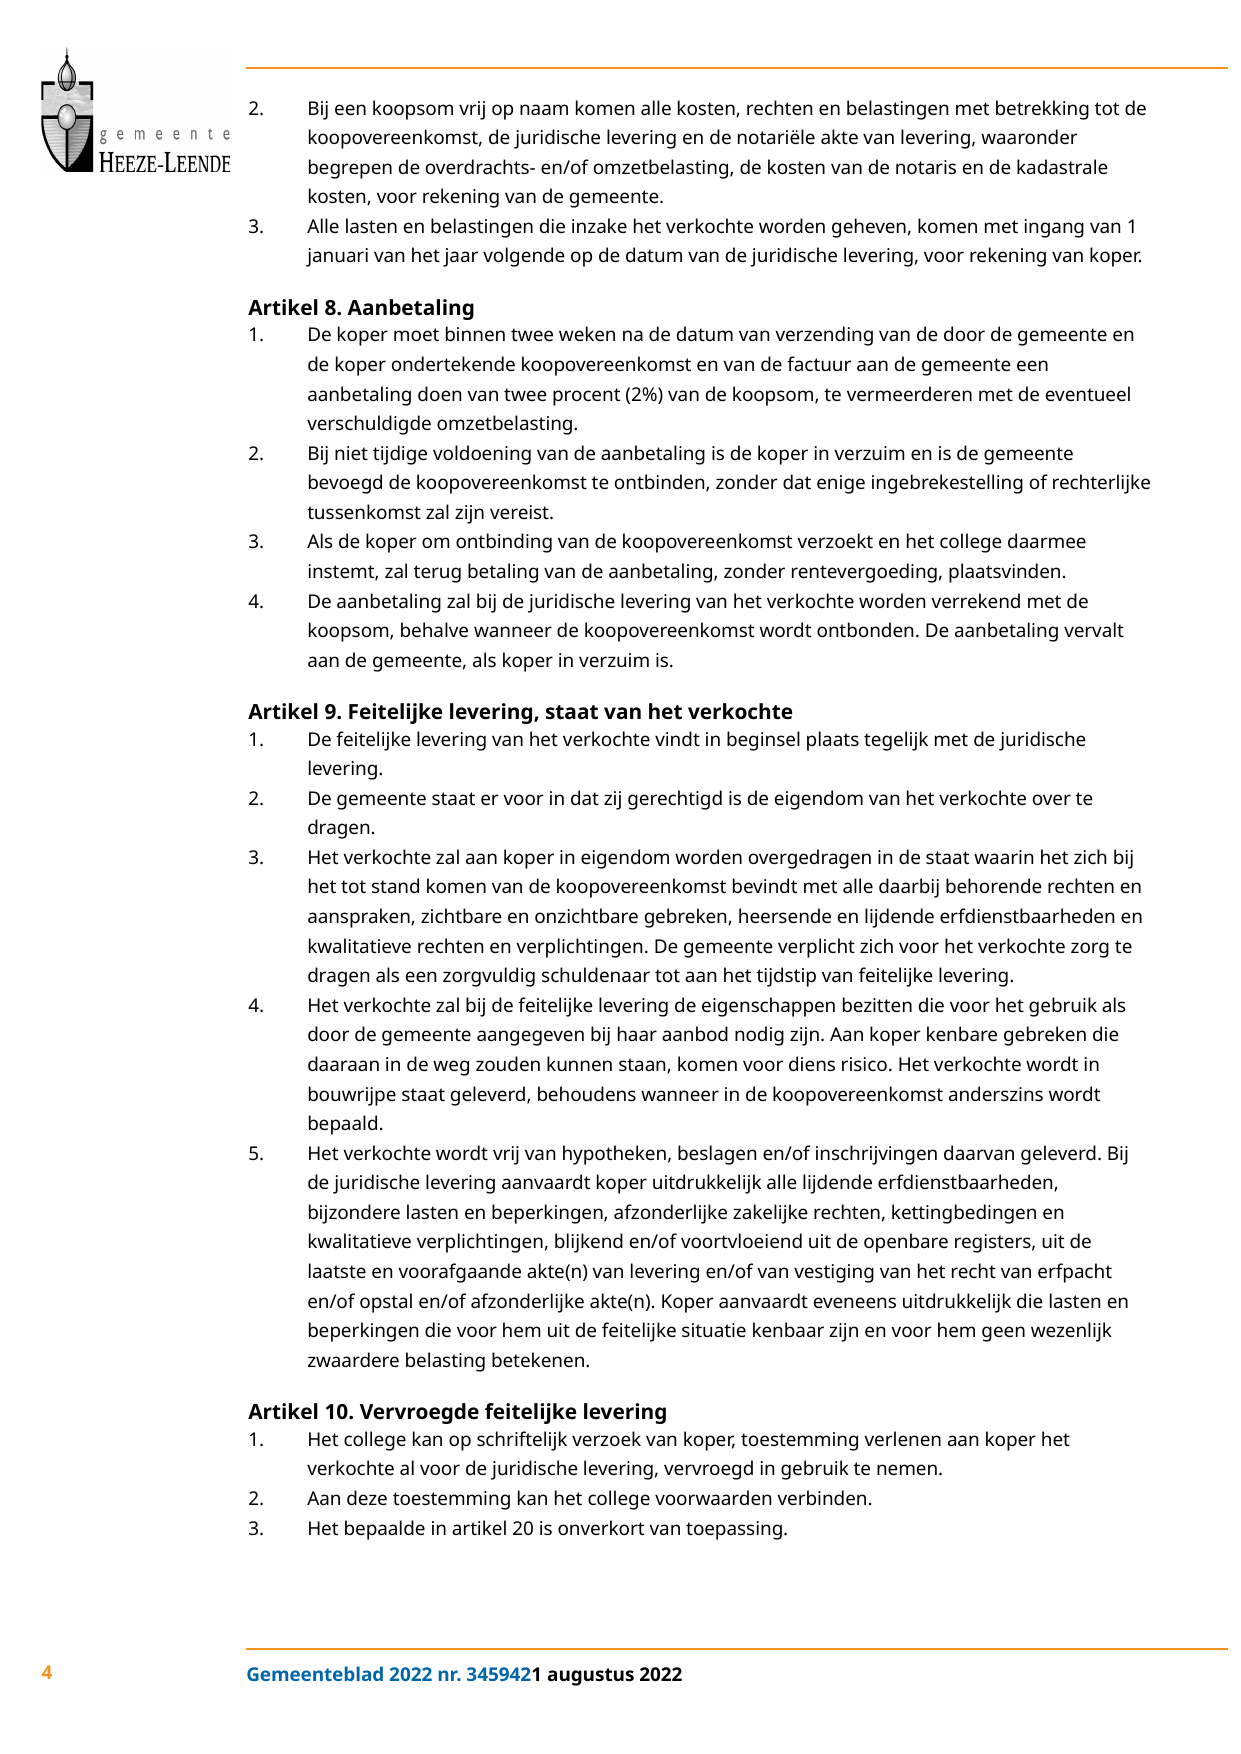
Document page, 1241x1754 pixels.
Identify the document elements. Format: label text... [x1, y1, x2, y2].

list Alle lasten en belastingen die inzake het verkochte worden geheven, komen met ingang van 1 januari van het jaar volgende op de datum van de juridische levering, voor rekening van koper. [248, 213, 1152, 268]
list Het verkochte wordt vrij van hypotheken, beslagen en/of inschrijvingen daarvan geleverd. Bij de juridische levering aanvaardt koper uitdrukkelijk alle lijdende erfdienstbaarheden, bijzondere lasten en beperkingen, afzonderlijke zakelijke rechten, kettingbedingen en kwalitatieve verplichtingen, blijkend en/of voortvloeiend uit de openbare registers, uit de laatste en voorafgaande akte(n) van levering en/of van vestiging van het recht van erfpacht en/of opstal en/of afzonderlijke akte(n). Koper aanvaardt eveneens uitdrukkelijk die lasten en beperkingen die voor hem uit de feitelijke situatie kenbaar zijn en voor hem geen wezenlijk zwaardere belasting betekenen. [248, 1140, 1152, 1373]
list De koper moet binnen twee weken na de datum van verzending van de door de gemeente en de koper ondertekende koopovereenkomst en van de factuur aan de gemeente een aanbetaling doen van twee procent (2%) van de koopsom, te vermeerderen met de eventueel verschuldigde omzetbelasting. [248, 322, 1152, 436]
list Als de koper om ontbinding van de koopovereenkomst verzoekt en het college daarmee instemt, zal terug betaling van de aanbetaling, zonder rentevergoeding, plaatsvinden. [248, 529, 1152, 584]
list Aan deze toestemming kan het college voorwaarden verbinden. [248, 1485, 1152, 1511]
picture [41, 47, 231, 172]
list De feitelijke levering van het verkochte vindt in beginsel plaats tegelijk met de juridische levering. [248, 726, 1152, 781]
text Artikel 9. Feitelijke levering, staat van het verkochte [248, 697, 1152, 726]
list Bij niet tijdige voldoening van de aanbetaling is de koper in verzuim en is de gemeente bevoegd de koopovereenkomst te ontbinden, zonder dat enige ingebrekestelling of rechterlijke tussenkomst zal zijn vereist. [248, 440, 1152, 525]
list De gemeente staat er voor in dat zij gerechtigd is de eigendom van het verkochte over te dragen. [248, 785, 1152, 840]
list Bij een koopsom vrij op naam komen alle kosten, rechten en belastingen met betrekking tot de koopovereenkomst, de juridische levering en de notariële akte van levering, waaronder begrepen de overdrachts- en/of omzetbelasting, de kosten van de notaris en de kadastrale kosten, voor rekening van de gemeente. [248, 95, 1152, 209]
text Artikel 10. Vervroegde feitelijke levering [248, 1397, 1152, 1426]
text Artikel 8. Aanbetaling [248, 293, 1152, 322]
list Het bepaalde in artikel 20 is onverkort van toepassing. [248, 1515, 1152, 1540]
list De aanbetaling zal bij de juridische levering van het verkochte worden verrekend met de koopsom, behalve wanneer de koopovereenkomst wordt ontbonden. De aanbetaling vervalt aan de gemeente, als koper in verzuim is. [248, 588, 1152, 673]
list Het college kan op schriftelijk verzoek van koper, toestemming verlenen aan koper het verkochte al voor de juridische levering, vervroegd in gebruik te nemen. [248, 1426, 1152, 1481]
list Het verkochte zal aan koper in eigendom worden overgedragen in de staat waarin het zich bij het tot stand komen van de koopovereenkomst bevindt met alle daarbij behorende rechten en aanspraken, zichtbare en onzichtbare gebreken, heersende en lijdende erfdienstbaarheden en kwalitatieve rechten en verplichtingen. De gemeente verplicht zich voor het verkochte zorg te dragen als een zorgvuldig schuldenaar tot aan het tijdstip van feitelijke levering. [248, 844, 1152, 988]
list Het verkochte zal bij de feitelijke levering de eigenschappen bezitten die voor het gebruik als door de gemeente aangegeven bij haar aanbod nodig zijn. Aan koper kenbare gebreken die daaraan in de weg zouden kunnen staan, komen voor diens risico. Het verkochte wordt in bouwrijpe staat geleverd, behoudens wanneer in de koopovereenkomst anderszins wordt bepaald. [248, 992, 1152, 1136]
